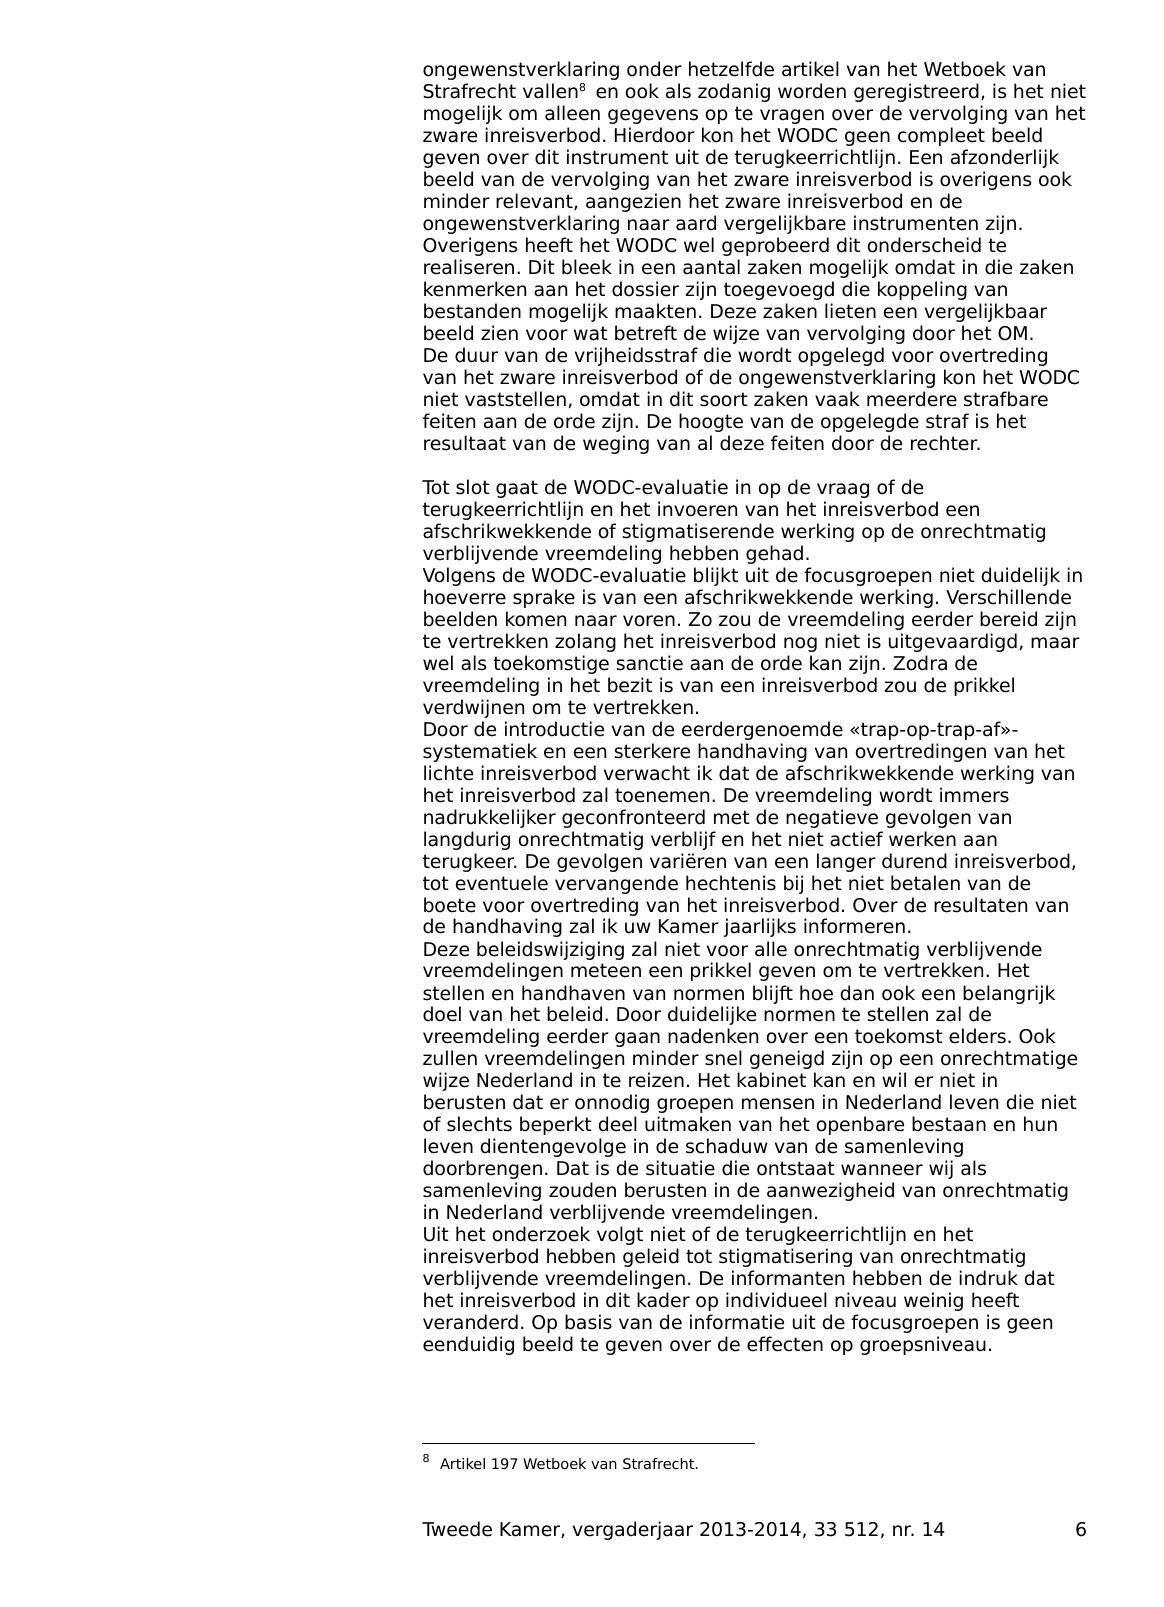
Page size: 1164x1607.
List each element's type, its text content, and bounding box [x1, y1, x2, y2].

text Door de introductie van de eerdergenoemde «trap-op-trap-af»-systematiek en een sterkere handhaving van overtredingen van het lichte inreisverbod verwacht ik dat de afschrikwekkende werking van het inreisverbod zal toenemen. De vreemdeling wordt immers nadrukkelijker geconfronteerd met de negatieve gevolgen van langdurig onrechtmatig verblijf en het niet actief werken aan terugkeer. De gevolgen variëren van een langer durend inreisverbod, tot eventuele vervangende hechtenis bij het niet betalen van de boete voor overtreding van het inreisverbod. Over de resultaten van de handhaving zal ik uw Kamer jaarlijks informeren. [422, 719, 1087, 938]
text Tot slot gaat de WODC-evaluatie in op de vraag of de terugkeerrichtlijn en het invoeren van het inreisverbod een afschrikwekkende of stigmatiserende werking op de onrechtmatig verblijvende vreemdeling hebben gehad. [422, 477, 1087, 565]
text ongewenstverklaring onder hetzelfde artikel van het Wetboek van Strafrecht vallen en ook als zodanig worden geregistreerd, is het niet mogelijk om alleen gegevens op te vragen over de vervolging van het zware inreisverbod. Hierdoor kon het WODC geen compleet beeld geven over dit instrument uit de terugkeerrichtlijn. Een afzonderlijk beeld van de vervolging van het zware inreisverbod is overigens ook minder relevant, aangezien het zware inreisverbod en de ongewenstverklaring naar aard vergelijkbare instrumenten zijn. Overigens heeft het WODC wel geprobeerd dit onderscheid te realiseren. Dit bleek in een aantal zaken mogelijk omdat in die zaken kenmerken aan het dossier zijn toegevoegd die koppeling van bestanden mogelijk maakten. Deze zaken lieten een vergelijkbaar beeld zien voor wat betreft de wijze van vervolging door het OM. [422, 59, 1087, 345]
text Uit het onderzoek volgt niet of de terugkeerrichtlijn en het inreisverbod hebben geleid tot stigmatisering van onrechtmatig verblijvende vreemdelingen. De informanten hebben de indruk dat het inreisverbod in dit kader op individueel niveau weinig heeft veranderd. Op basis van de informatie uit de focusgroepen is geen eenduidig beeld te geven over de effecten op groepsniveau. [422, 1224, 1087, 1356]
text Artikel 197 Wetboek van Strafrecht. [422, 1452, 1087, 1474]
text Volgens de WODC-evaluatie blijkt uit de focusgroepen niet duidelijk in hoeverre sprake is van een afschrikwekkende werking. Verschillende beelden komen naar voren. Zo zou de vreemdeling eerder bereid zijn te vertrekken zolang het inreisverbod nog niet is uitgevaardigd, maar wel als toekomstige sanctie aan de orde kan zijn. Zodra de vreemdeling in het bezit is van een inreisverbod zou de prikkel verdwijnen om te vertrekken. [422, 565, 1087, 719]
text Deze beleidswijziging zal niet voor alle onrechtmatig verblijvende vreemdelingen meteen een prikkel geven om te vertrekken. Het stellen en handhaven van normen blijft hoe dan ook een belangrijk doel van het beleid. Door duidelijke normen te stellen zal de vreemdeling eerder gaan nadenken over een toekomst elders. Ook zullen vreemdelingen minder snel geneigd zijn op een onrechtmatige wijze Nederland in te reizen. Het kabinet kan en wil er niet in berusten dat er onnodig groepen mensen in Nederland leven die niet of slechts beperkt deel uitmaken van het openbare bestaan en hun leven dientengevolge in de schaduw van de samenleving doorbrengen. Dat is de situatie die ontstaat wanneer wij als samenleving zouden berusten in de aanwezigheid van onrechtmatig in Nederland verblijvende vreemdelingen. [422, 938, 1087, 1224]
text De duur van de vrijheidsstraf die wordt opgelegd voor overtreding van het zware inreisverbod of de ongewenstverklaring kon het WODC niet vaststellen, omdat in dit soort zaken vaak meerdere strafbare feiten aan de orde zijn. De hoogte van de opgelegde straf is het resultaat van de weging van al deze feiten door de rechter. [422, 345, 1087, 455]
